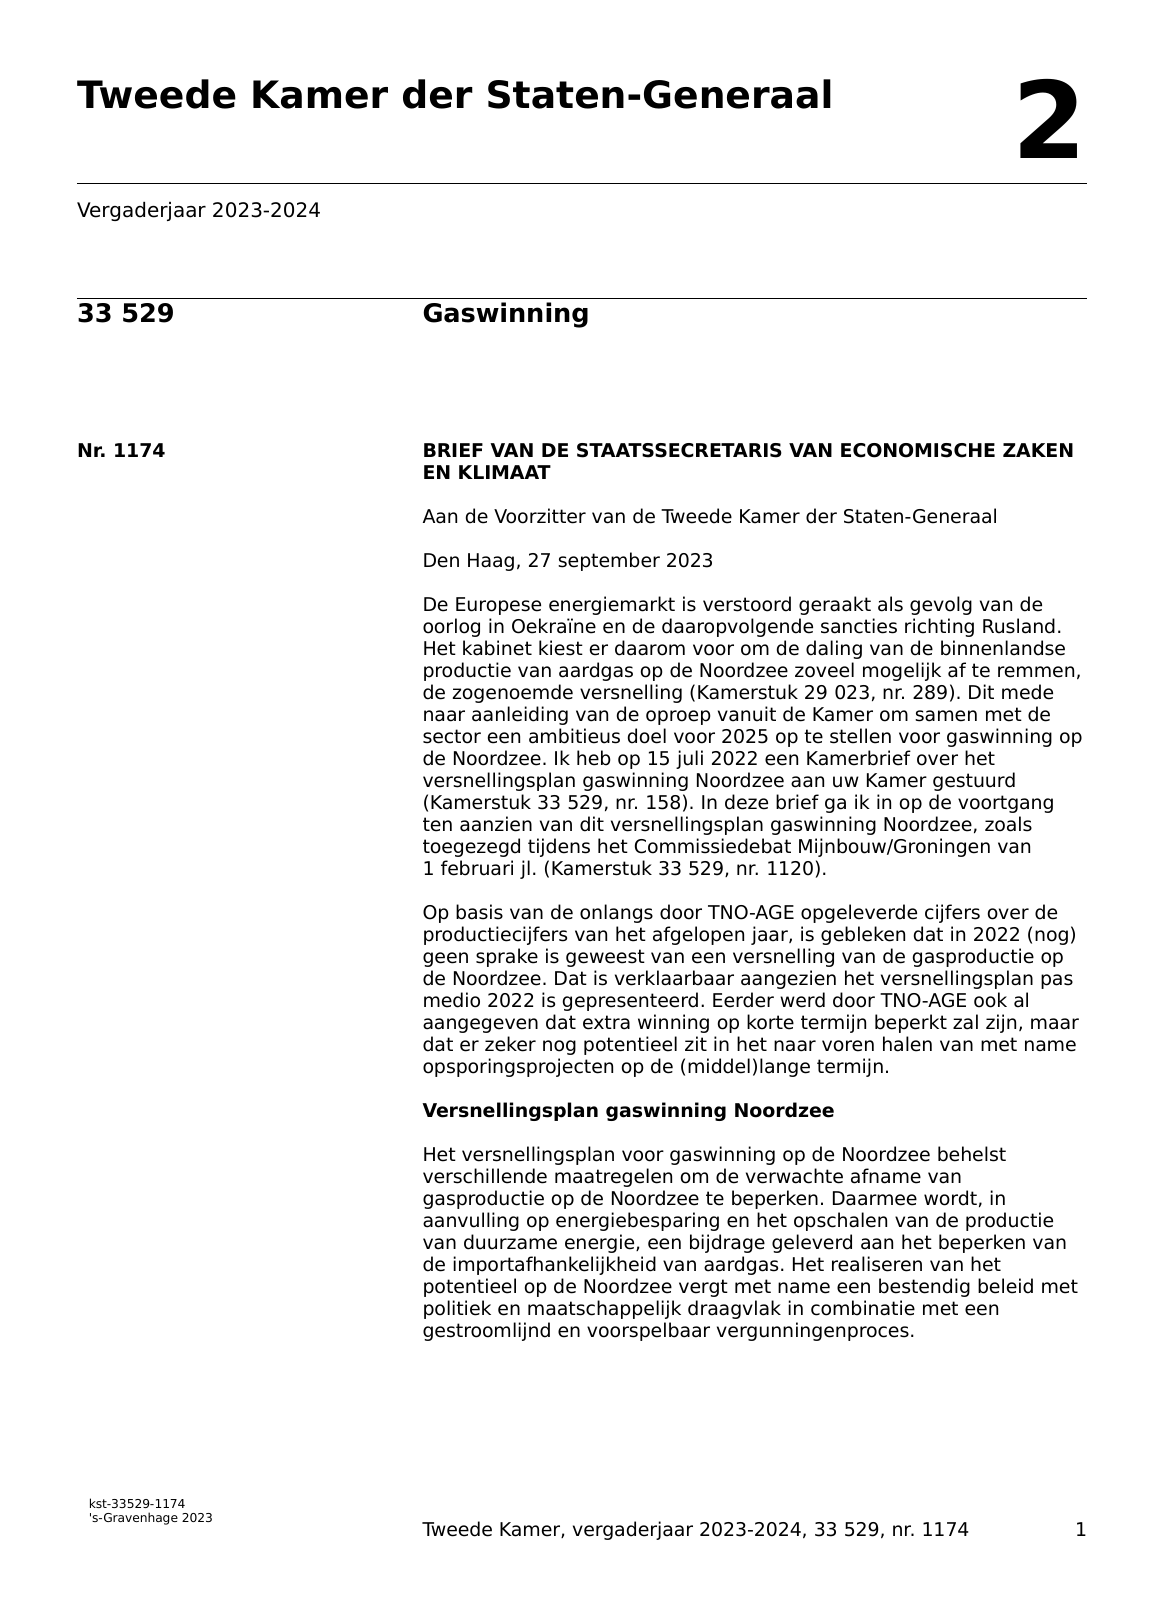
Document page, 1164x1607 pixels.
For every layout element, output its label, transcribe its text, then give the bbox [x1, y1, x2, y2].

subtitle 33 529 Gaswinning [77, 299, 1087, 329]
text kst-33529-1174 [88, 1497, 323, 1511]
table_header 2 [886, 59, 1087, 183]
table_cell Vergaderjaar 2023-2024 [77, 184, 1087, 298]
text De Europese energiemarkt is verstoord geraakt als gevolg van de oorlog in Oekraïne en de daaropvolgende sancties richting Rusland. Het kabinet kiest er daarom voor om de daling van de binnenlandse productie van aardgas op de Noordzee zoveel mogelijk af te remmen, de zogenoemde versnelling (Kamerstuk 29 023, nr. 289). Dit mede naar aanleiding van de oproep vanuit de Kamer om samen met de sector een ambitieus doel voor 2025 op te stellen voor gaswinning op de Noordzee. Ik heb op 15 juli 2022 een Kamerbrief over het versnellingsplan gaswinning Noordzee aan uw Kamer gestuurd (Kamerstuk 33 529, nr. 158). In deze brief ga ik in op de voortgang ten aanzien van dit versnellingsplan gaswinning Noordzee, zoals toegezegd tijdens het Commissiedebat Mijnbouw/Groningen van 1 februari jl. (Kamerstuk 33 529, nr. 1120). [422, 594, 1087, 880]
text Aan de Voorzitter van de Tweede Kamer der Staten-Generaal [422, 506, 1087, 528]
table_header Tweede Kamer der Staten-Generaal [77, 59, 886, 183]
text Op basis van de onlangs door TNO-AGE opgeleverde cijfers over de productiecijfers van het afgelopen jaar, is gebleken dat in 2022 (nog) geen sprake is geweest van een versnelling van de gasproductie op de Noordzee. Dat is verklaarbaar aangezien het versnellingsplan pas medio 2022 is gepresenteerd. Eerder werd door TNO-AGE ook al aangegeven dat extra winning op korte termijn beperkt zal zijn, maar dat er zeker nog potentieel zit in het naar voren halen van met name opsporingsprojecten op de (middel)lange termijn. [422, 902, 1087, 1078]
subtitle Nr. 1174 BRIEF VAN DE STAATSSECRETARIS VAN ECONOMISCHE ZAKEN EN KLIMAAT [77, 440, 1087, 484]
text Den Haag, 27 september 2023 [422, 550, 1087, 572]
text Het versnellingsplan voor gaswinning op de Noordzee behelst verschillende maatregelen om de verwachte afname van gasproductie op de Noordzee te beperken. Daarmee wordt, in aanvulling op energiebesparing en het opschalen van de productie van duurzame energie, een bijdrage geleverd aan het beperken van de importafhankelijkheid van aardgas. Het realiseren van het potentieel op de Noordzee vergt met name een bestendig beleid met politiek en maatschappelijk draagvlak in combinatie met een gestroomlijnd en voorspelbaar vergunningenproces. [422, 1144, 1087, 1342]
subtitle Versnellingsplan gaswinning Noordzee [422, 1100, 1087, 1122]
text 's-Gravenhage 2023 [88, 1511, 323, 1525]
